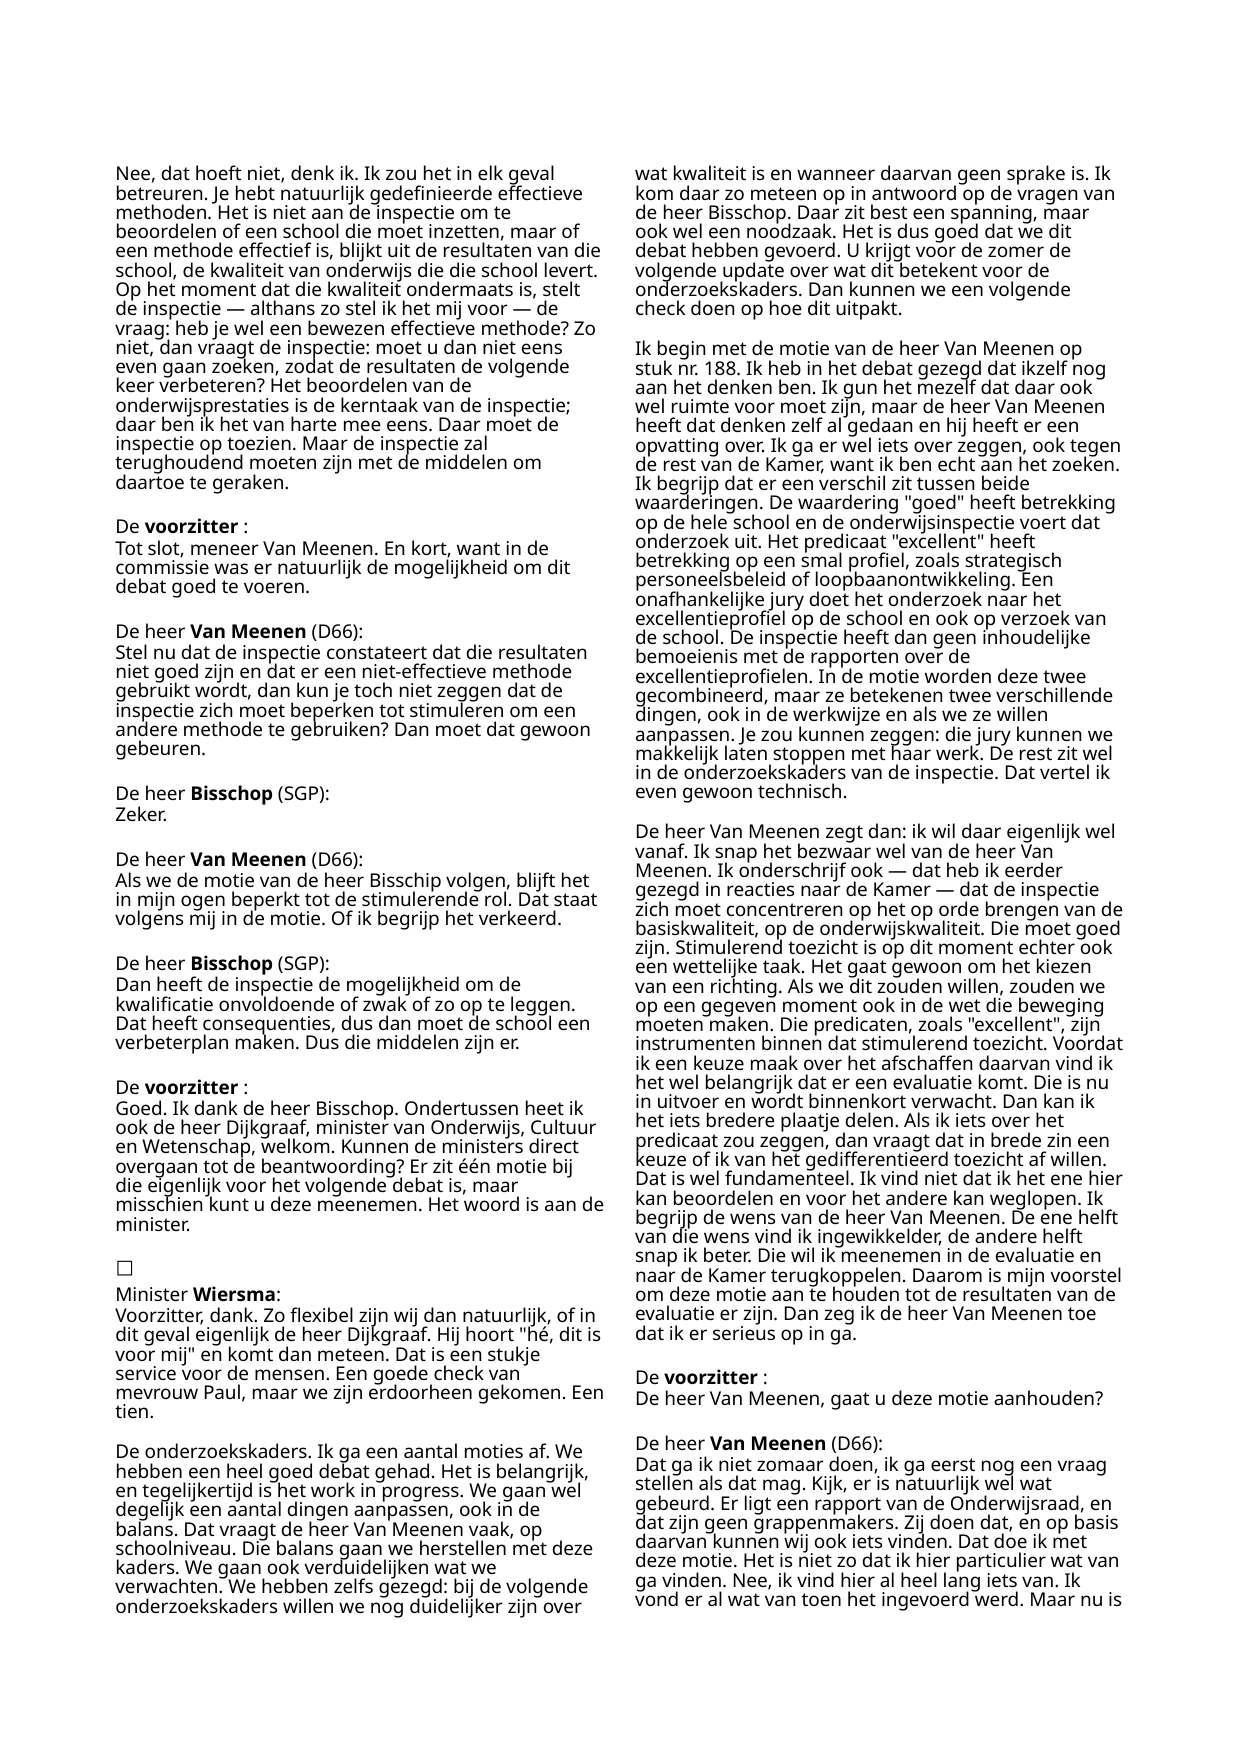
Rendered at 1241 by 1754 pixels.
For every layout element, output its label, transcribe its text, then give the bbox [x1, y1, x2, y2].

text De heer Van Meenen, gaat u deze motie aanhouden? [635, 1390, 1125, 1409]
text Ik begin met de motie van de heer Van Meenen op stuk nr. 188. Ik heb in het debat gezegd dat ikzelf nog aan het denken ben. Ik gun het mezelf dat daar ook wel ruimte voor moet zijn, maar de heer Van Meenen heeft dat denken zelf al gedaan en hij heeft er een opvatting over. Ik ga er wel iets over zeggen, ook tegen de rest van de Kamer, want ik ben echt aan het zoeken. Ik begrijp dat er een verschil zit tussen beide waarderingen. De waardering "goed" heeft betrekking op de hele school en de onderwijsinspectie voert dat onderzoek uit. Het predicaat "excellent" heeft betrekking op een smal profiel, zoals strategisch personeelsbeleid of loopbaanontwikkeling. Een onafhankelijke jury doet het onderzoek naar het excellentieprofiel op de school en ook op verzoek van de school. De inspectie heeft dan geen inhoudelijke bemoeienis met de rapporten over de excellentieprofielen. In de motie worden deze twee gecombineerd, maar ze betekenen twee verschillende dingen, ook in de werkwijze en als we ze willen aanpassen. Je zou kunnen zeggen: die jury kunnen we makkelijk laten stoppen met haar werk. De rest zit wel in de onderzoekskaders van de inspectie. Dat vertel ik even gewoon technisch. [635, 340, 1125, 803]
text De onderzoekskaders. Ik ga een aantal moties af. We hebben een heel goed debat gehad. Het is belangrijk, en tegelijkertijd is het work in progress. We gaan wel degelijk een aantal dingen aanpassen, ook in de balans. Dat vraagt de heer Van Meenen vaak, op schoolniveau. Die balans gaan we herstellen met deze kaders. We gaan ook verduidelijken wat we verwachten. We hebben zelfs gezegd: bij de volgende onderzoekskaders willen we nog duidelijker zijn over [115, 1443, 605, 1617]
text Dat ga ik niet zomaar doen, ik ga eerst nog een vraag stellen als dat mag. Kijk, er is natuurlijk wel wat gebeurd. Er ligt een rapport van de Onderwijsraad, en dat zijn geen grappenmakers. Zij doen dat, en op basis daarvan kunnen wij ook iets vinden. Dat doe ik met deze motie. Het is niet zo dat ik hier particulier wat van ga vinden. Nee, ik vind hier al heel lang iets van. Ik vond er al wat van toen het ingevoerd werd. Maar nu is [635, 1456, 1125, 1610]
text Voorzitter, dank. Zo flexibel zijn wij dan natuurlijk, of in dit geval eigenlijk de heer Dijkgraaf. Hij hoort "hé, dit is voor mij" en komt dan meteen. Dat is een stukje service voor de mensen. Een goede check van mevrouw Paul, maar we zijn erdoorheen gekomen. Een tien. [115, 1307, 605, 1423]
text De voorzitter : [115, 1074, 605, 1100]
text Nee, dat hoeft niet, denk ik. Ik zou het in elk geval betreuren. Je hebt natuurlijk gedefinieerde effectieve methoden. Het is niet aan de inspectie om te beoordelen of een school die moet inzetten, maar of een methode effectief is, blijkt uit de resultaten van die school, de kwaliteit van onderwijs die die school levert. Op het moment dat die kwaliteit ondermaats is, stelt de inspectie — althans zo stel ik het mij voor — de vraag: heb je wel een bewezen effectieve methode? Zo niet, dan vraagt de inspectie: moet u dan niet eens even gaan zoeken, zodat de resultaten de volgende keer verbeteren? Het beoordelen van de onderwijsprestaties is de kerntaak van de inspectie; daar ben ik het van harte mee eens. Daar moet de inspectie op toezien. Maar de inspectie zal terughoudend moeten zijn met de middelen om daartoe te geraken. [115, 165, 605, 493]
text Zeker. [115, 806, 605, 825]
text Dan heeft de inspectie de mogelijkheid om de kwalificatie onvoldoende of zwak of zo op te leggen. Dat heeft consequenties, dus dan moet de school een verbeterplan maken. Dus die middelen zijn er. [115, 976, 605, 1053]
text ⬜ [115, 1256, 605, 1281]
text De heer Bisschop (SGP): [115, 780, 605, 806]
text De heer Bisschop (SGP): [115, 951, 605, 976]
text De heer Van Meenen (D66): [115, 846, 605, 872]
text Tot slot, meneer Van Meenen. En kort, want in de commissie was er natuurlijk de mogelijkheid om dit debat goed te voeren. [115, 539, 605, 597]
text De heer Van Meenen (D66): [635, 1430, 1125, 1456]
text Als we de motie van de heer Bisschip volgen, blijft het in mijn ogen beperkt tot de stimulerende rol. Dat staat volgens mij in de motie. Of ik begrijp het verkeerd. [115, 872, 605, 930]
text De voorzitter : [635, 1364, 1125, 1390]
text De voorzitter : [115, 514, 605, 539]
text Minister Wiersma: [115, 1281, 605, 1307]
text Stel nu dat de inspectie constateert dat die resultaten niet goed zijn en dat er een niet-effectieve methode gebruikt wordt, dan kun je toch niet zeggen dat de inspectie zich moet beperken tot stimuleren om een andere methode te gebruiken? Dan moet dat gewoon gebeuren. [115, 644, 605, 759]
text Goed. Ik dank de heer Bisschop. Ondertussen heet ik ook de heer Dijkgraaf, minister van Onderwijs, Cultuur en Wetenschap, welkom. Kunnen de ministers direct overgaan tot de beantwoording? Er zit één motie bij die eigenlijk voor het volgende debat is, maar misschien kunt u deze meenemen. Het woord is aan de minister. [115, 1100, 605, 1235]
text wat kwaliteit is en wanneer daarvan geen sprake is. Ik kom daar zo meteen op in antwoord op de vragen van de heer Bisschop. Daar zit best een spanning, maar ook wel een noodzaak. Het is dus goed dat we dit debat hebben gevoerd. U krijgt voor de zomer de volgende update over wat dit betekent voor de onderzoekskaders. Dan kunnen we een volgende check doen op hoe dit uitpakt. [635, 165, 1125, 319]
text De heer Van Meenen zegt dan: ik wil daar eigenlijk wel vanaf. Ik snap het bezwaar wel van de heer Van Meenen. Ik onderschrijf ook — dat heb ik eerder gezegd in reacties naar de Kamer — dat de inspectie zich moet concentreren op het op orde brengen van de basiskwaliteit, op de onderwijskwaliteit. Die moet goed zijn. Stimulerend toezicht is op dit moment echter ook een wettelijke taak. Het gaat gewoon om het kiezen van een richting. Als we dit zouden willen, zouden we op een gegeven moment ook in de wet die beweging moeten maken. Die predicaten, zoals "excellent", zijn instrumenten binnen dat stimulerend toezicht. Voordat ik een keuze maak over het afschaffen daarvan vind ik het wel belangrijk dat er een evaluatie komt. Die is nu in uitvoer en wordt binnenkort verwacht. Dan kan ik het iets bredere plaatje delen. Als ik iets over het predicaat zou zeggen, dan vraagt dat in brede zin een keuze of ik van het gedifferentieerd toezicht af willen. Dat is wel fundamenteel. Ik vind niet dat ik het ene hier kan beoordelen en voor het andere kan weglopen. Ik begrijp de wens van de heer Van Meenen. De ene helft van die wens vind ik ingewikkelder, de andere helft snap ik beter. Die wil ik meenemen in de evaluatie en naar de Kamer terugkoppelen. Daarom is mijn voorstel om deze motie aan te houden tot de resultaten van de evaluatie er zijn. Dan zeg ik de heer Van Meenen toe dat ik er serieus op in ga. [635, 823, 1125, 1344]
text De heer Van Meenen (D66): [115, 618, 605, 644]
